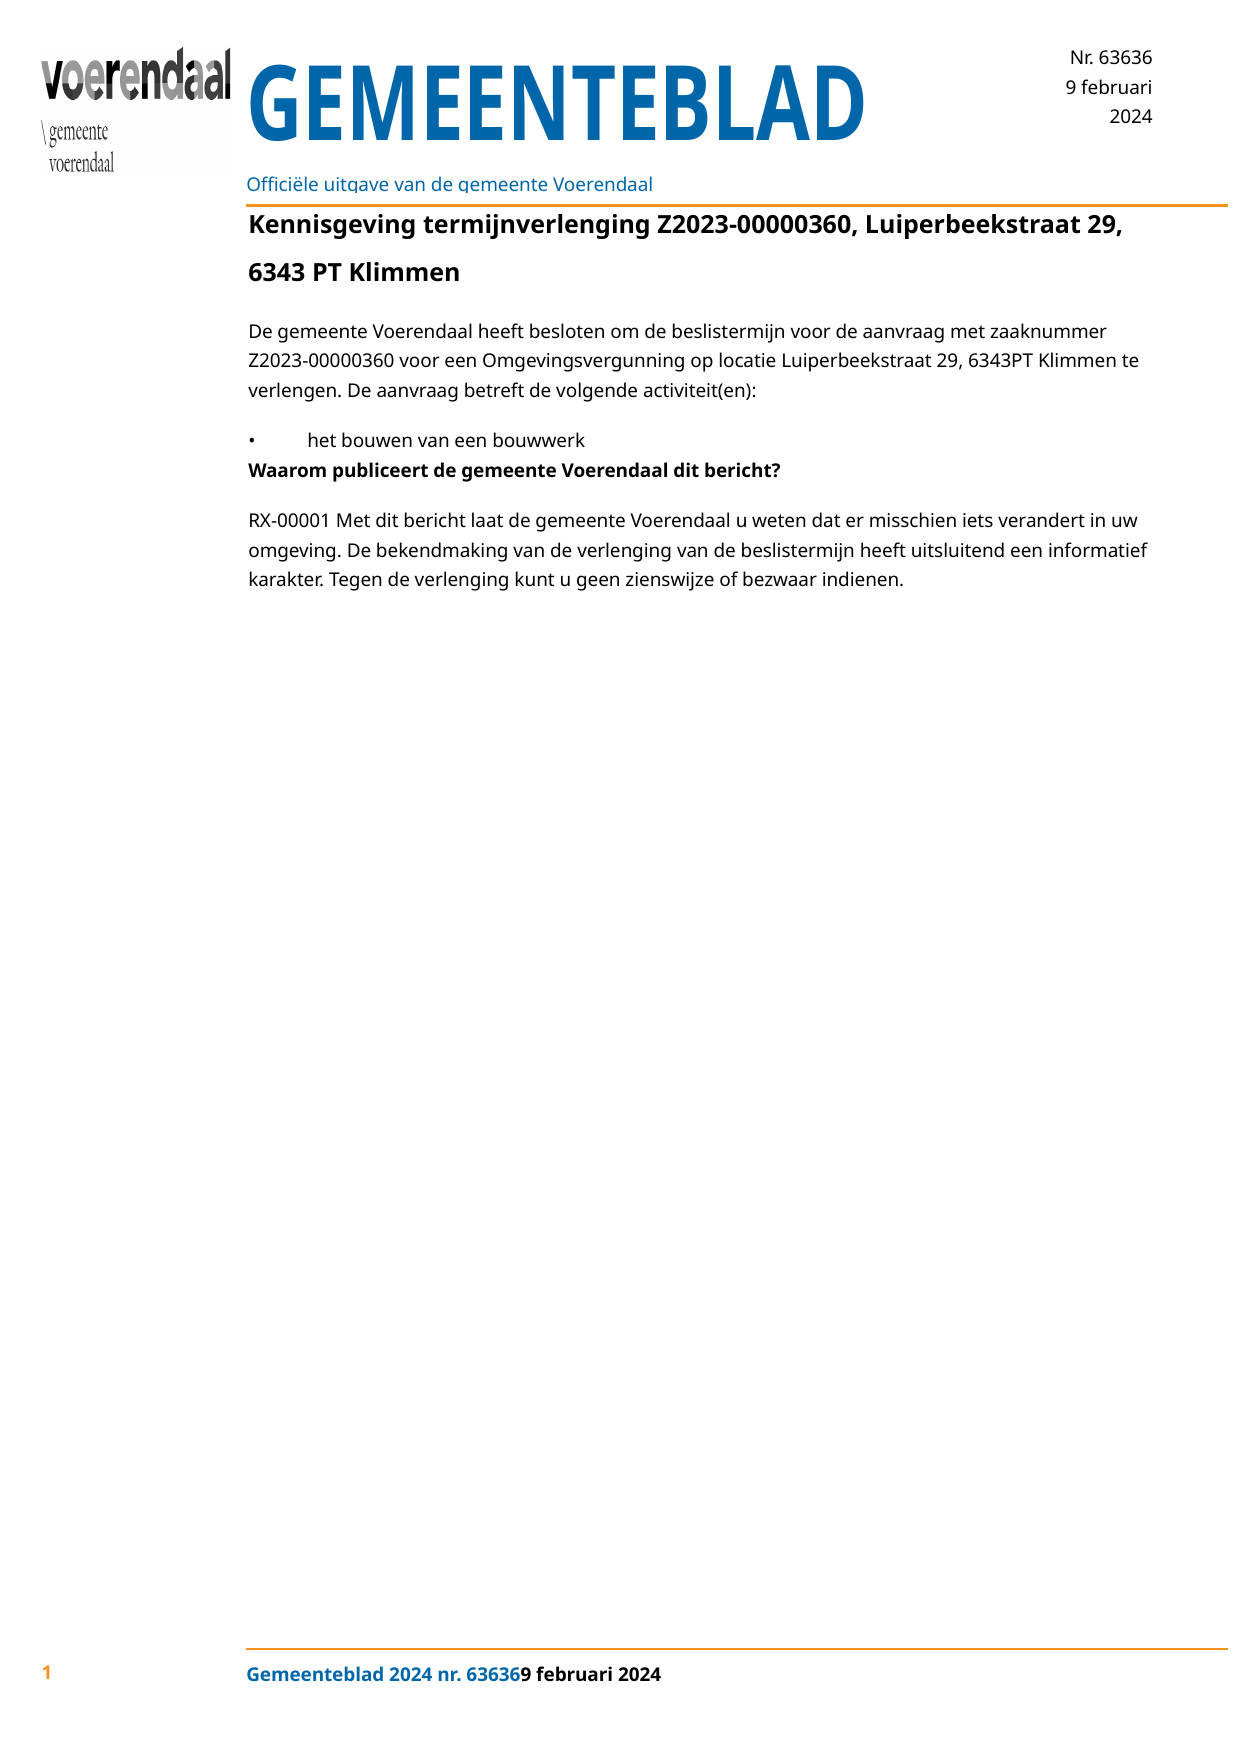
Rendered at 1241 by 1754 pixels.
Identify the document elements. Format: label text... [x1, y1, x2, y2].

text De gemeente Voerendaal heeft besloten om de beslistermijn voor de aanvraag met zaaknummer Z2023-00000360 voor een Omgevingsvergunning op locatie Luiperbeekstraat 29, 6343PT Klimmen te verlengen. De aanvraag betreft de volgende activiteit(en): [248, 318, 1152, 403]
picture [41, 47, 231, 172]
list het bouwen van een bouwwerk [248, 427, 1152, 453]
text Waarom publiceert de gemeente Voerendaal dit bericht? [248, 457, 1152, 483]
text RX-00001 Met dit bericht laat de gemeente Voerendaal u weten dat er misschien iets verandert in uw omgeving. De bekendmaking van de verlenging van de beslistermijn heeft uitsluitend een informatief karakter. Tegen de verlenging kunt u geen zienswijze of bezwaar indienen. [248, 507, 1152, 592]
text Kennisgeving termijnverlenging Z2023-00000360, Luiperbeekstraat 29, 6343 PT Klimmen [248, 207, 1152, 288]
